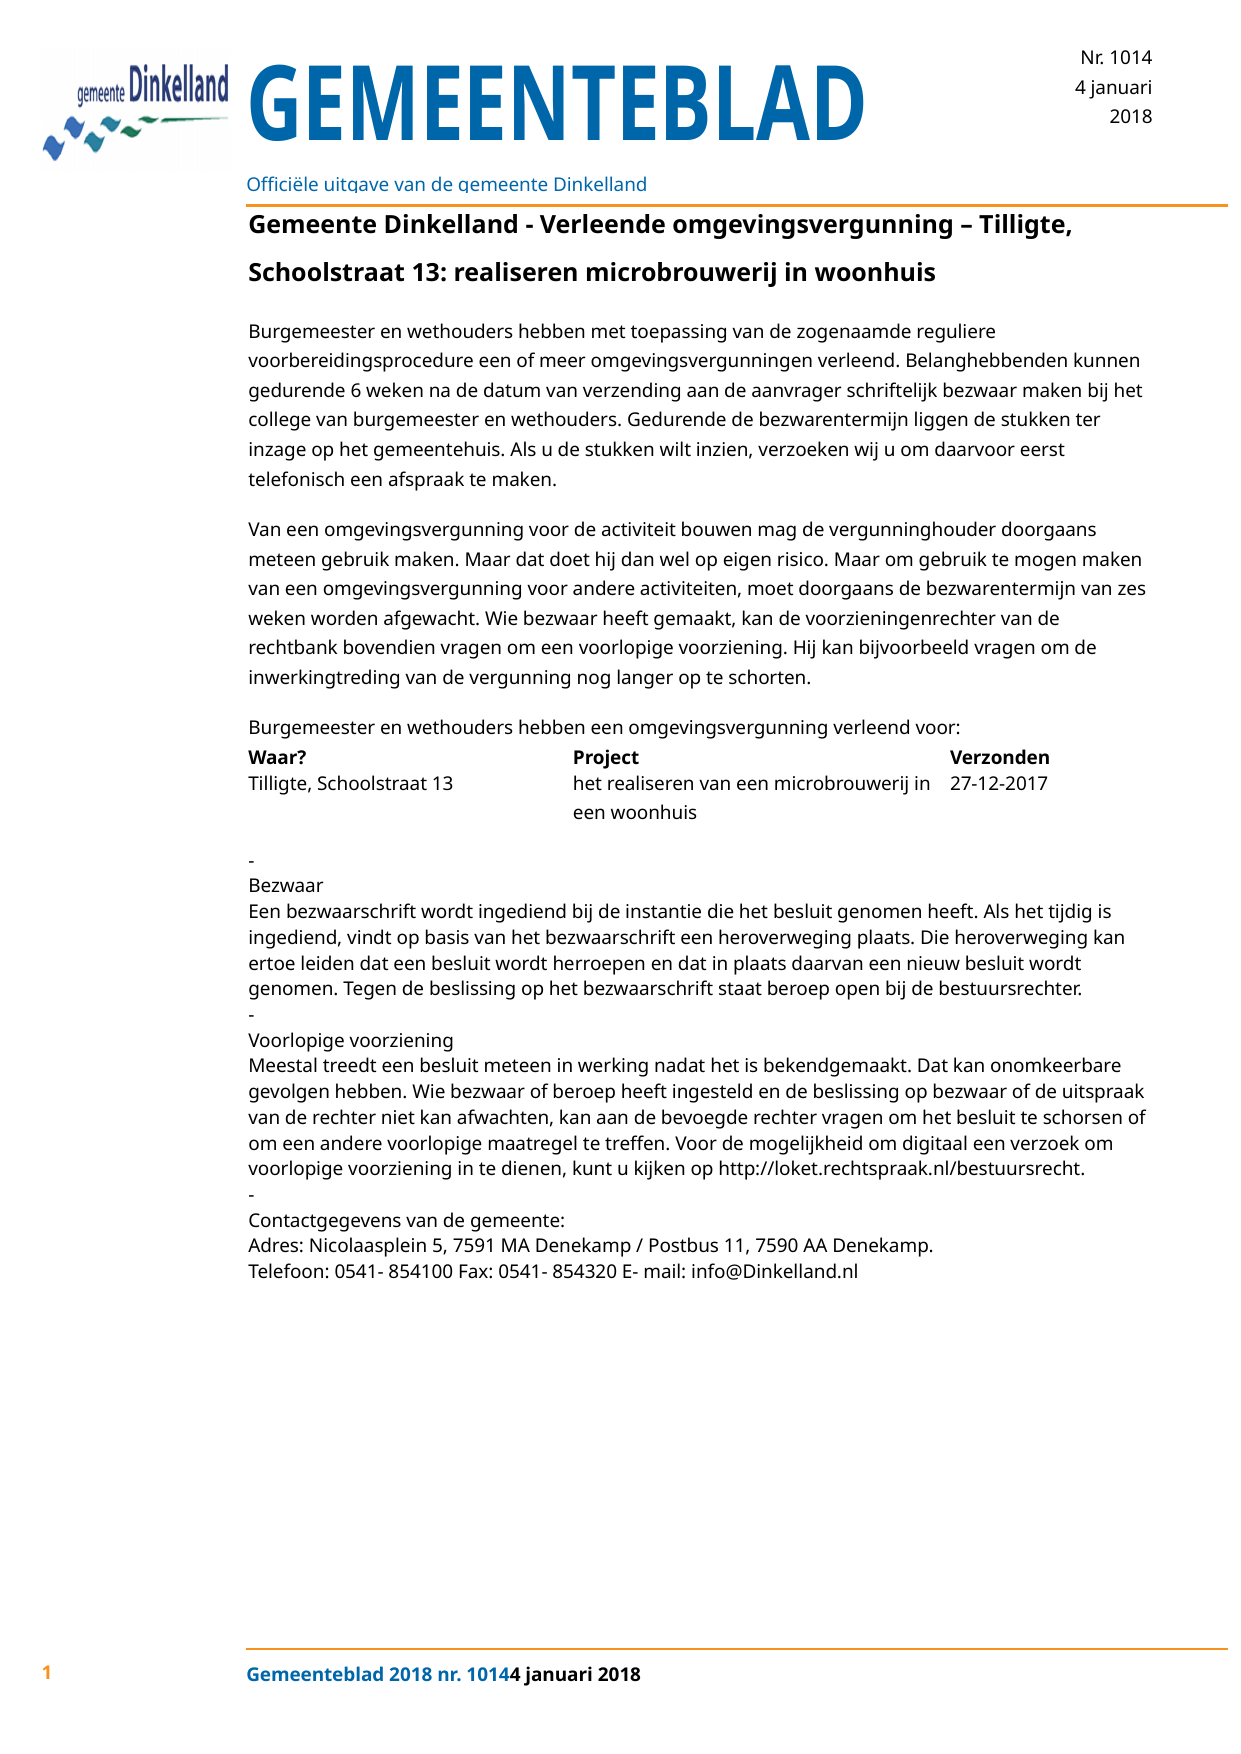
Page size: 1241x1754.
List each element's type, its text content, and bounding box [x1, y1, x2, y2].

text Voorlopige voorziening [248, 1027, 1152, 1053]
text Gemeente Dinkelland - Verleende omgevingsvergunning – Tilligte, Schoolstraat 13: realiseren microbrouwerij in woonhuis [248, 207, 1152, 288]
text Burgemeester en wethouders hebben met toepassing van de zogenaamde reguliere voorbereidingsprocedure een of meer omgevingsvergunningen verleend. Belanghebbenden kunnen gedurende 6 weken na de datum van verzending aan de aanvrager schriftelijk bezwaar maken bij het college van burgemeester en wethouders. Gedurende de bezwarentermijn liggen de stukken ter inzage op het gemeentehuis. Als u de stukken wilt inzien, verzoeken wij u om daarvoor eerst telefonisch een afspraak te maken. [248, 318, 1152, 492]
text Een bezwaarschrift wordt ingediend bij de instantie die het besluit genomen heeft. Als het tijdig is ingediend, vindt op basis van het bezwaarschrift een heroverweging plaats. Die heroverweging kan ertoe leiden dat een besluit wordt herroepen en dat in plaats daarvan een nieuw besluit wordt genomen. Tegen de beslissing op het bezwaarschrift staat beroep open bij de bestuursrechter. [248, 898, 1152, 1001]
text Adres: Nicolaasplein 5, 7591 MA Denekamp / Postbus 11, 7590 AA Denekamp. [248, 1233, 1152, 1258]
text Van een omgevingsvergunning voor de activiteit bouwen mag de vergunninghouder doorgaans meteen gebruik maken. Maar dat doet hij dan wel op eigen risico. Maar om gebruik te mogen maken van een omgevingsvergunning voor andere activiteiten, moet doorgaans de bezwarentermijn van zes weken worden afgewacht. Wie bezwaar heeft gemaakt, kan de voorzieningenrechter van de rechtbank bovendien vragen om een voorlopige voorziening. Hij kan bijvoorbeeld vragen om de inwerkingtreding van de vergunning nog langer op te schorten. [248, 516, 1152, 690]
text Contactgegevens van de gemeente: [248, 1207, 1152, 1233]
table_header Verzonden [950, 744, 1152, 770]
table_cell het realiseren van een microbrouwerij in een woonhuis [573, 770, 950, 825]
text - [248, 1181, 1152, 1207]
text Burgemeester en wethouders hebben een omgevingsvergunning verleend voor: [248, 714, 1152, 740]
table_cell Tilligte, Schoolstraat 13 [248, 770, 573, 825]
text Meestal treedt een besluit meteen in werking nadat het is bekendgemaakt. Dat kan onomkeerbare gevolgen hebben. Wie bezwaar of beroep heeft ingesteld en de beslissing op bezwaar of de uitspraak van de rechter niet kan afwachten, kan aan de bevoegde rechter vragen om het besluit te schorsen of om een andere voorlopige maatregel te treffen. Voor de mogelijkheid om digitaal een verzoek om voorlopige voorziening in te dienen, kunt u kijken op http://loket.rechtspraak.nl/bestuursrecht. [248, 1053, 1152, 1181]
table_header Waar? [248, 744, 573, 770]
text - [248, 847, 1152, 872]
text Bezwaar [248, 872, 1152, 898]
table_cell 27-12-2017 [950, 770, 1152, 825]
text - [248, 1001, 1152, 1027]
text Telefoon: 0541- 854100 Fax: 0541- 854320 E- mail: info@Dinkelland.nl [248, 1258, 1152, 1284]
table_header Project [573, 744, 950, 770]
picture [41, 47, 231, 172]
